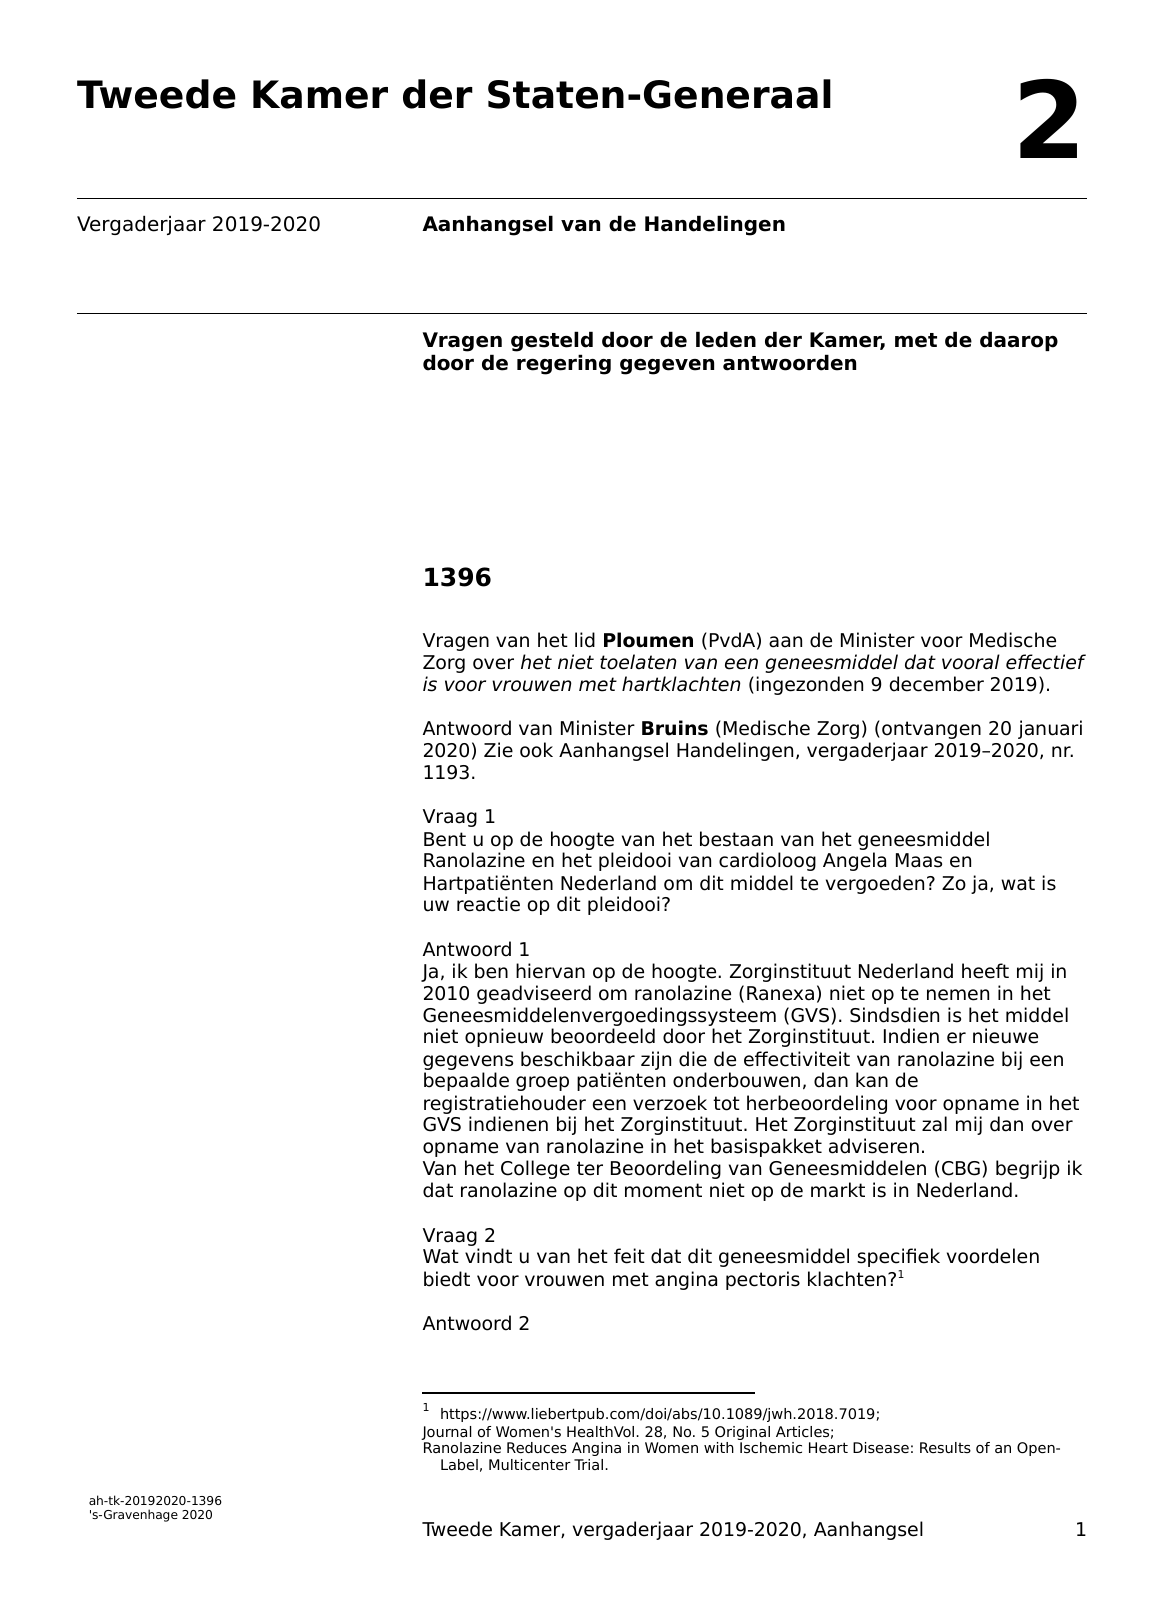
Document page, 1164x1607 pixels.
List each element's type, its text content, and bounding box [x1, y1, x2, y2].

text 's-Gravenhage 2020 [88, 1508, 323, 1522]
text Bent u op de hoogte van het bestaan van het geneesmiddel Ranolazine en het pleidooi van cardioloog Angela Maas en Hartpatiënten Nederland om dit middel te vergoeden? Zo ja, wat is uw reactie op dit pleidooi? [422, 828, 1087, 916]
table_cell [77, 314, 422, 375]
text Vraag 1 [422, 806, 1087, 828]
text Antwoord 2 [422, 1313, 1087, 1334]
table_header Tweede Kamer der Staten-Generaal [77, 59, 886, 198]
text Ranolazine Reduces Angina in Women with Ischemic Heart Disease: Results of an Open-Label, Multicenter Trial. [422, 1441, 1087, 1474]
text Vraag 2 [422, 1224, 1087, 1246]
table_cell Vragen gesteld door de leden der Kamer, met de daarop door de regering gegeven antwoorden [422, 314, 1087, 375]
text Antwoord van Minister Bruins (Medische Zorg) (ontvangen 20 januari 2020) Zie ook Aanhangsel Handelingen, vergaderjaar 2019–2020, nr. 1193. [422, 718, 1087, 784]
text Journal of Women's HealthVol. 28, No. 5 Original Articles; [422, 1424, 1087, 1441]
table_header 2 [886, 59, 1087, 198]
text Antwoord 1 [422, 938, 1087, 961]
text ah-tk-20192020-1396 [88, 1494, 323, 1508]
text Van het College ter Beoordeling van Geneesmiddelen (CBG) begrijp ik dat ranolazine op dit moment niet op de markt is in Nederland. [422, 1158, 1087, 1202]
text https://www.liebertpub.com/doi/abs/10.1089/jwh.2018.7019; [422, 1402, 1087, 1424]
text 1396 [422, 563, 1087, 592]
text Vragen van het lid Ploumen (PvdA) aan de Minister voor Medische Zorg over het niet toelaten van een geneesmiddel dat vooral effectief is voor vrouwen met hartklachten (ingezonden 9 december 2019). [422, 630, 1087, 696]
text Wat vindt u van het feit dat dit geneesmiddel specifiek voordelen biedt voor vrouwen met angina pectoris klachten? [422, 1246, 1087, 1290]
table_cell Aanhangsel van de Handelingen [422, 199, 1087, 313]
text Ja, ik ben hiervan op de hoogte. Zorginstituut Nederland heeft mij in 2010 geadviseerd om ranolazine (Ranexa) niet op te nemen in het Geneesmiddelenvergoedingssysteem (GVS). Sindsdien is het middel niet opnieuw beoordeeld door het Zorginstituut. Indien er nieuwe gegevens beschikbaar zijn die de effectiviteit van ranolazine bij een bepaalde groep patiënten onderbouwen, dan kan de registratiehouder een verzoek tot herbeoordeling voor opname in het GVS indienen bij het Zorginstituut. Het Zorginstituut zal mij dan over opname van ranolazine in het basispakket adviseren. [422, 961, 1087, 1158]
table_cell Vergaderjaar 2019-2020 [77, 199, 422, 313]
